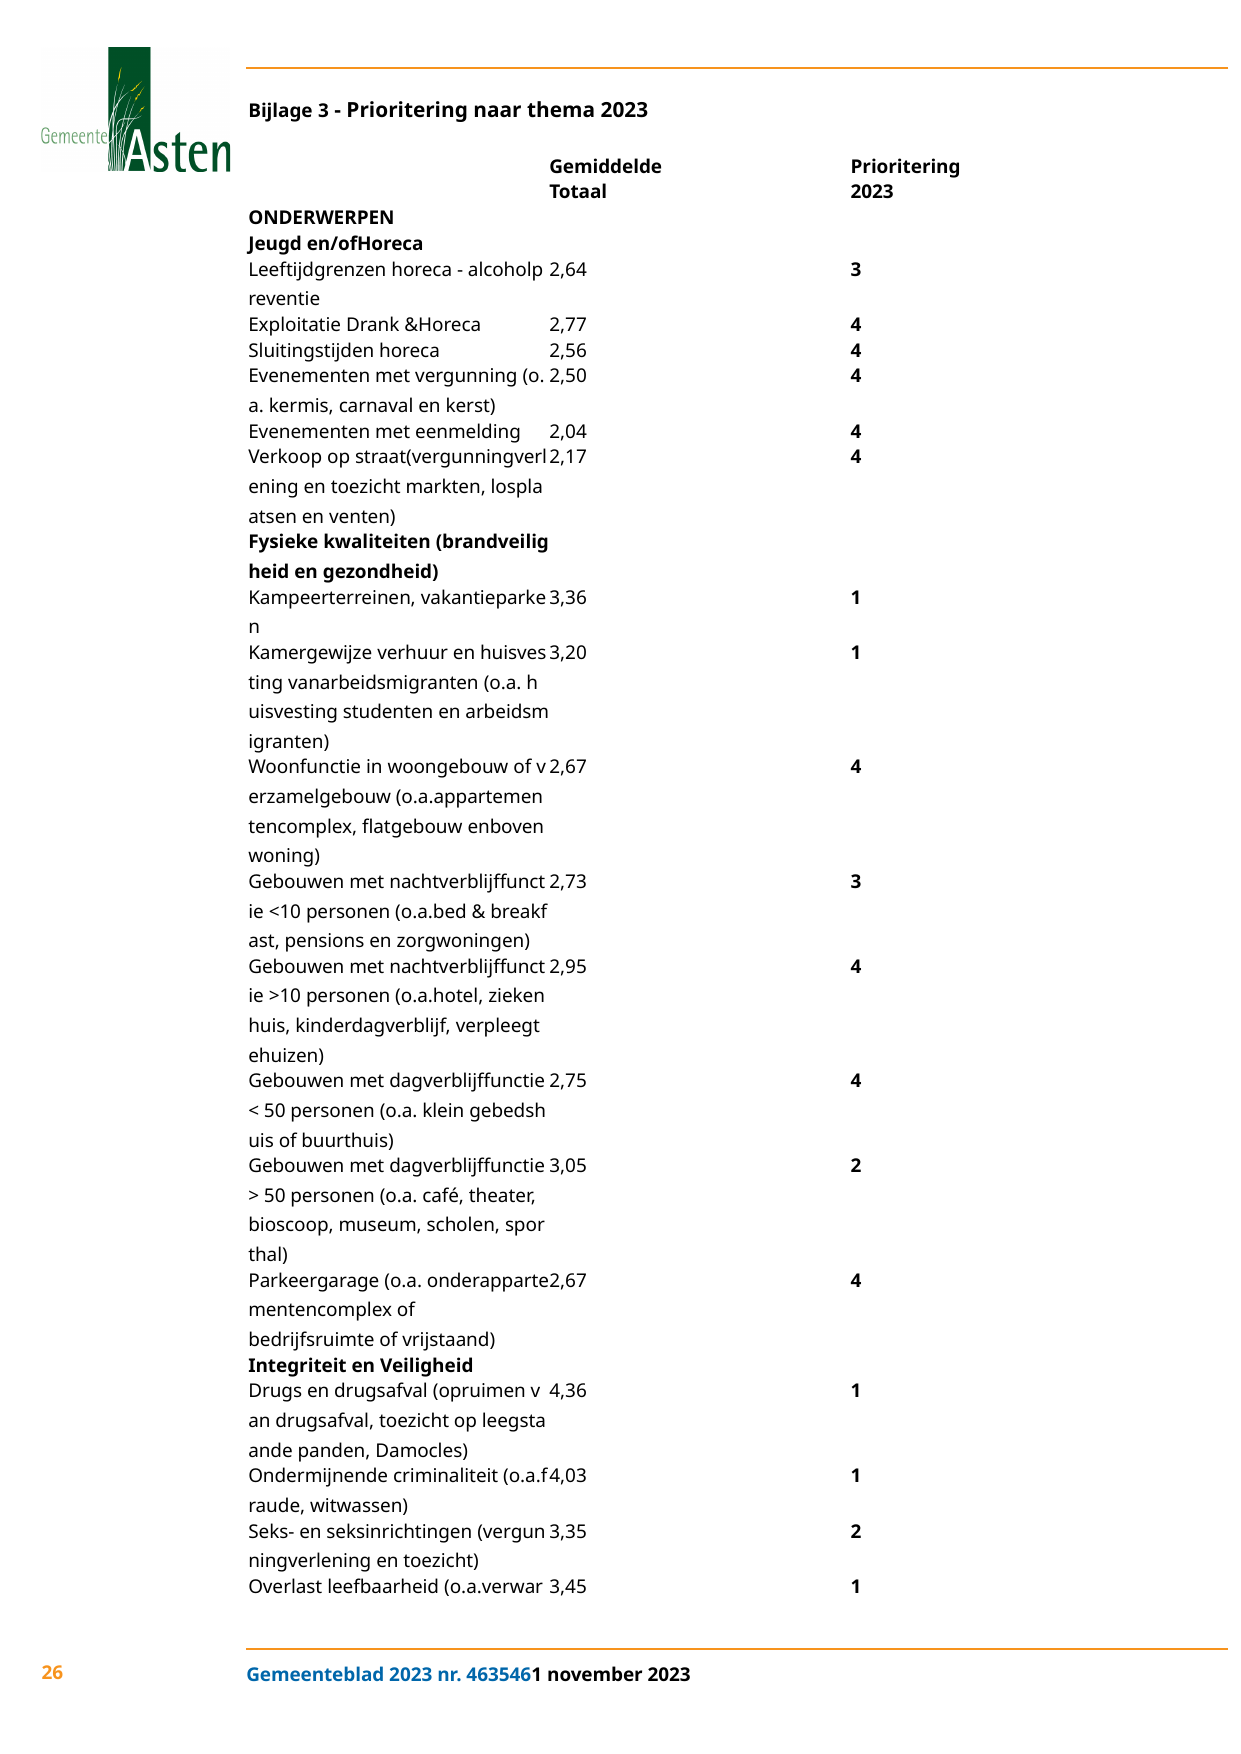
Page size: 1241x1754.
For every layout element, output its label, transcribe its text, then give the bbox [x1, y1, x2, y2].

table_cell 2,17 [549, 444, 850, 529]
table_cell Evenementen met eenmelding [248, 418, 549, 444]
table_cell 4 [850, 363, 1152, 418]
table_cell [850, 230, 1152, 256]
table_cell 2023 [850, 179, 1152, 204]
table_cell Exploitatie Drank &Horeca [248, 311, 549, 337]
table_cell Gebouwen met dagverblijffunctie > 50 personen (o.a. café, theater, bioscoop, museum, scholen, sporthal) [248, 1153, 549, 1267]
table_cell 2,50 [549, 363, 850, 418]
table_cell 2,75 [549, 1068, 850, 1152]
table_cell [850, 205, 1152, 230]
table_cell Kamergewijze verhuur en huisvesting vanarbeidsmigranten (o.a. huisvesting studenten en arbeidsmigranten) [248, 639, 549, 754]
table_cell 1 [850, 1463, 1152, 1518]
table_cell 4 [850, 311, 1152, 337]
table_cell 2,67 [549, 754, 850, 868]
table_cell Sluitingstijden horeca [248, 337, 549, 363]
table_cell [549, 529, 850, 584]
table_cell 3,20 [549, 639, 850, 754]
table_cell [549, 205, 850, 230]
table_cell 2,77 [549, 311, 850, 337]
table_cell 4 [850, 418, 1152, 444]
table_cell 4 [850, 444, 1152, 529]
table_cell 2,67 [549, 1267, 850, 1352]
table_cell 4 [850, 1068, 1152, 1152]
table_cell 2,95 [549, 953, 850, 1068]
table_cell Parkeergarage (o.a. onderappartementencomplex of bedrijfsruimte of vrijstaand) [248, 1267, 549, 1352]
table_cell Kampeerterreinen, vakantieparken [248, 584, 549, 639]
table_cell [248, 179, 549, 204]
table_header Gemiddelde [549, 153, 850, 179]
table_cell Jeugd en/ofHoreca [248, 230, 549, 256]
table_cell 4 [850, 337, 1152, 363]
table_cell Overlast leefbaarheid (o.a.verwar [248, 1573, 549, 1599]
table_cell Drugs en drugsafval (opruimen van drugsafval, toezicht op leegstaande panden, Damocles) [248, 1378, 549, 1462]
table_cell 3,05 [549, 1153, 850, 1267]
table_cell Totaal [549, 179, 850, 204]
table_cell [549, 230, 850, 256]
table_cell [850, 529, 1152, 584]
table_cell 1 [850, 584, 1152, 639]
table_cell 4 [850, 1267, 1152, 1352]
table_cell 1 [850, 639, 1152, 754]
table_cell 1 [850, 1378, 1152, 1462]
table_cell 2,64 [549, 256, 850, 311]
table_cell Fysieke kwaliteiten (brandveiligheid en gezondheid) [248, 529, 549, 584]
table_cell [850, 1352, 1152, 1378]
table_cell [549, 1352, 850, 1378]
table_cell 4,03 [549, 1463, 850, 1518]
text Bijlage 3 - Prioritering naar thema 2023 [248, 95, 1152, 123]
table_cell 1 [850, 1573, 1152, 1599]
table_cell Verkoop op straat(vergunningverlening en toezicht markten, losplaatsen en venten) [248, 444, 549, 529]
table_cell Gebouwen met nachtverblijffunctie <10 personen (o.a.bed & breakfast, pensions en zorgwoningen) [248, 868, 549, 953]
table_cell Ondermijnende criminaliteit (o.a.fraude, witwassen) [248, 1463, 549, 1518]
table_cell 2,73 [549, 868, 850, 953]
table_cell ONDERWERPEN [248, 205, 549, 230]
table_cell 2,04 [549, 418, 850, 444]
table_cell Evenementen met vergunning (o.a. kermis, carnaval en kerst) [248, 363, 549, 418]
table_cell Integriteit en Veiligheid [248, 1352, 549, 1378]
table_cell 2 [850, 1518, 1152, 1573]
picture [41, 47, 231, 172]
table_cell 2,56 [549, 337, 850, 363]
table_cell 3,36 [549, 584, 850, 639]
table_cell Gebouwen met dagverblijffunctie < 50 personen (o.a. klein gebedshuis of buurthuis) [248, 1068, 549, 1152]
table_cell 3,35 [549, 1518, 850, 1573]
table_cell 3 [850, 868, 1152, 953]
table_header Prioritering [850, 153, 1152, 179]
table_cell 4 [850, 754, 1152, 868]
table_cell 2 [850, 1153, 1152, 1267]
table_cell 3 [850, 256, 1152, 311]
table_cell 4,36 [549, 1378, 850, 1462]
table_cell Seks- en seksinrichtingen (vergunningverlening en toezicht) [248, 1518, 549, 1573]
table_cell Woonfunctie in woongebouw of verzamelgebouw (o.a.appartementencomplex, flatgebouw enbovenwoning) [248, 754, 549, 868]
table_cell Gebouwen met nachtverblijffunctie >10 personen (o.a.hotel, ziekenhuis, kinderdagverblijf, verpleegtehuizen) [248, 953, 549, 1068]
table_cell 4 [850, 953, 1152, 1068]
table_header [248, 153, 549, 179]
table_cell 3,45 [549, 1573, 850, 1599]
table_cell Leeftijdgrenzen horeca - alcoholpreventie [248, 256, 549, 311]
